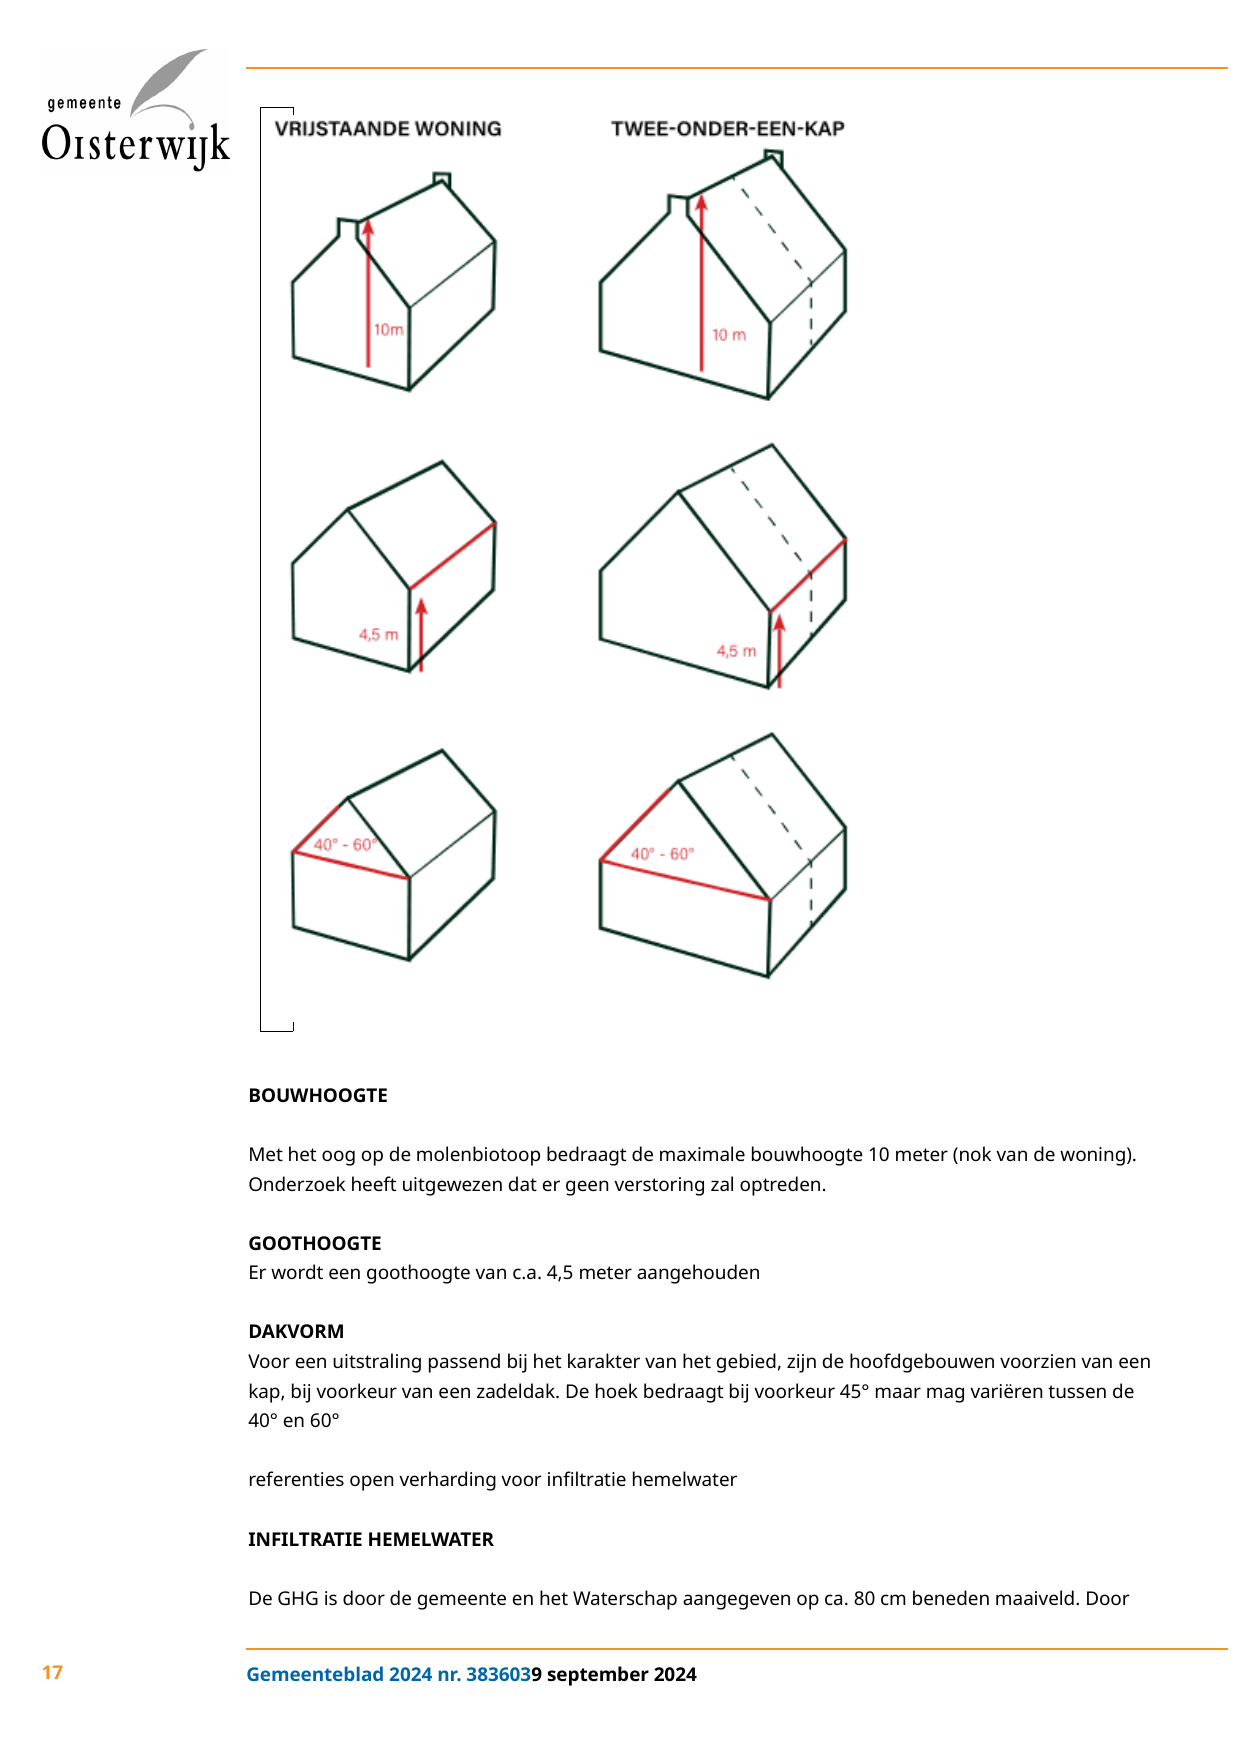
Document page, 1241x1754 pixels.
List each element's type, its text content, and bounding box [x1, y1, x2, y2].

text Er wordt een goothoogte van c.a. 4,5 meter aangehouden [248, 1259, 1152, 1285]
text INFILTRATIE HEMELWATER [248, 1526, 1152, 1551]
text BOUWHOOGTE [248, 1082, 1152, 1108]
text De GHG is door de gemeente en het Waterschap aangegeven op ca. 80 cm beneden maaiveld. Door [248, 1585, 1152, 1611]
picture [41, 47, 231, 172]
text GOOTHOOGTE [248, 1230, 1152, 1256]
text DAKVORM [248, 1319, 1152, 1344]
text Voor een uitstraling passend bij het karakter van het gebied, zijn de hoofdgebouwen voorzien van een kap, bij voorkeur van een zadeldak. De hoek bedraagt bij voorkeur 45° maar mag variëren tussen de 40° en 60° [248, 1348, 1152, 1433]
text referenties open verharding voor infiltratie hemelwater [248, 1467, 1152, 1492]
text Met het oog op de molenbiotoop bedraagt de maximale bouwhoogte 10 meter (nok van de woning). Onderzoek heeft uitgewezen dat er geen verstoring zal optreden. [248, 1141, 1152, 1196]
picture [268, 115, 860, 1022]
